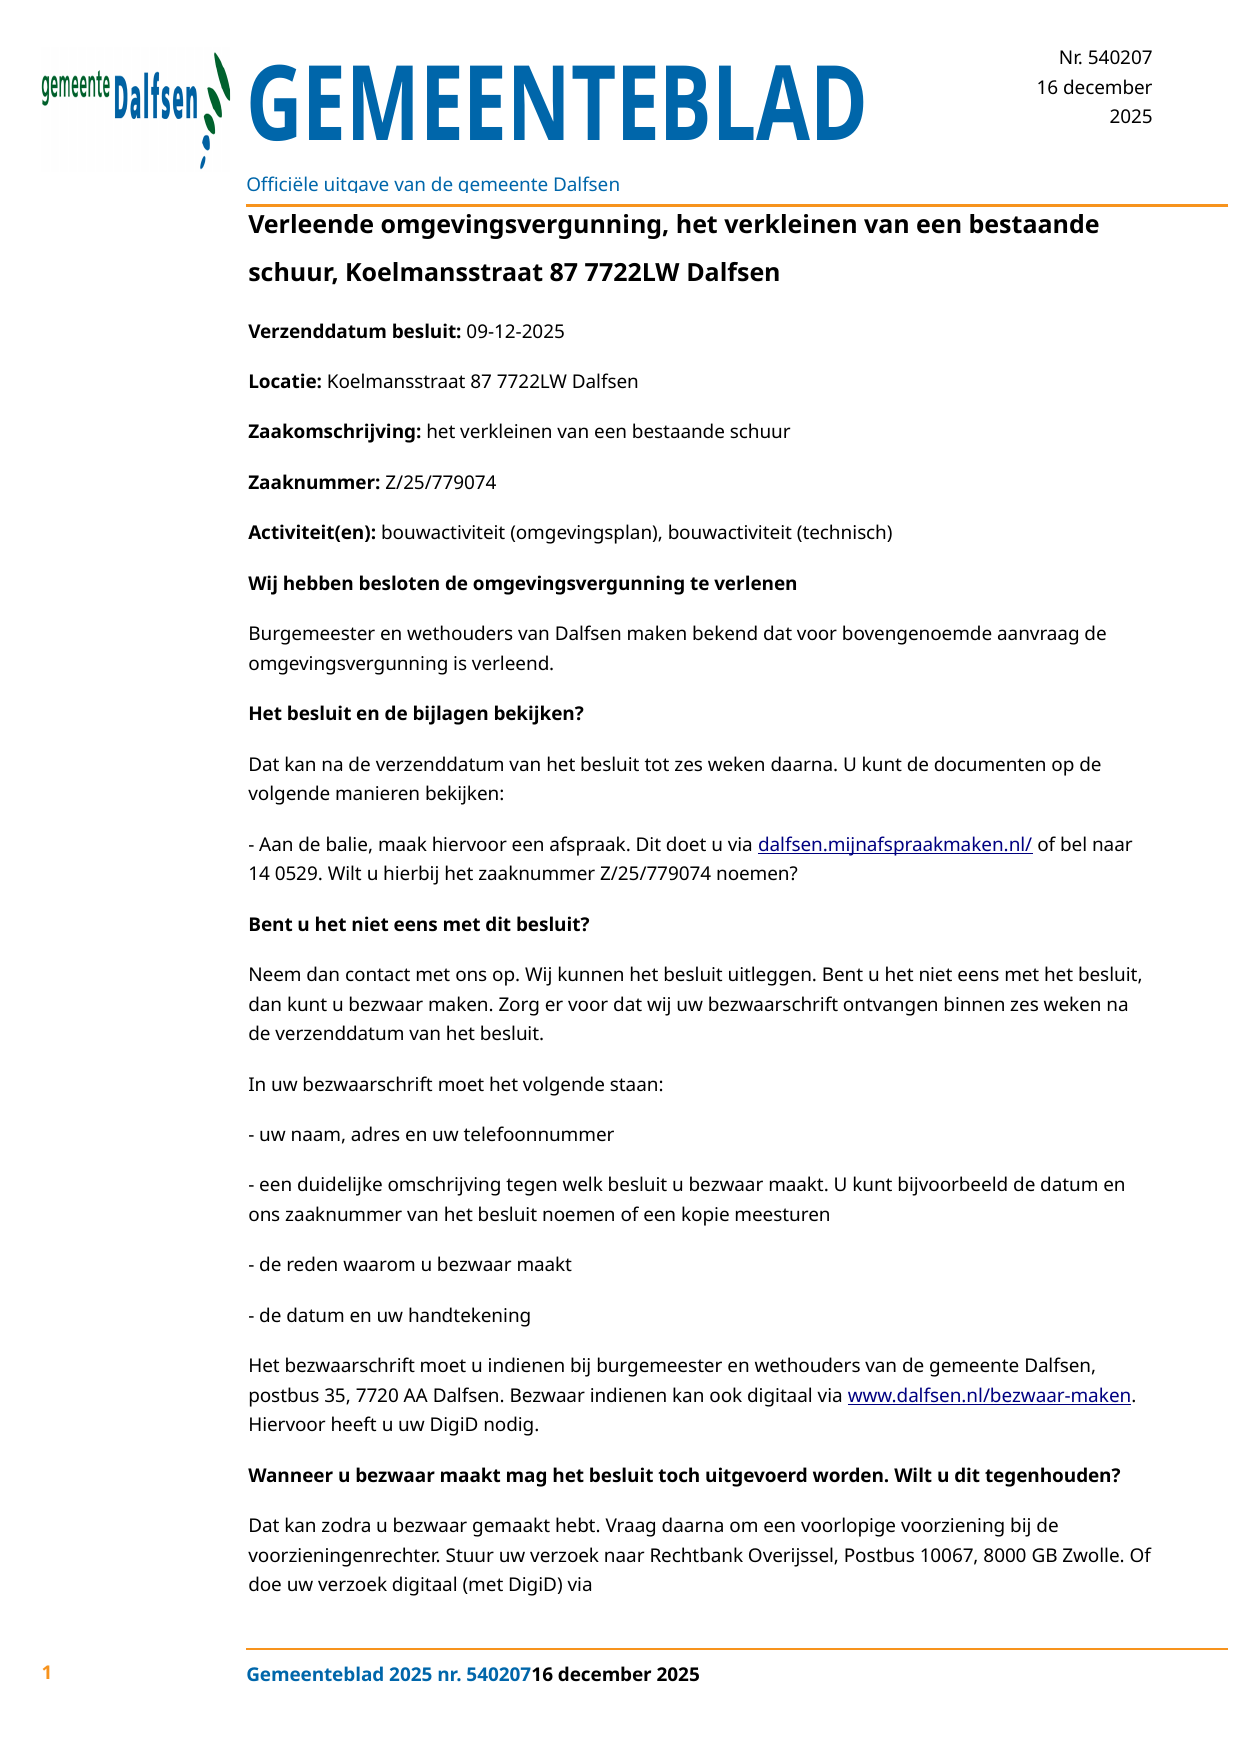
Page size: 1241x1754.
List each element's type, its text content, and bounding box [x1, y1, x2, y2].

text Verleende omgevingsvergunning, het verkleinen van een bestaande schuur, Koelmansstraat 87 7722LW Dalfsen [248, 207, 1152, 288]
text Neem dan contact met ons op. Wij kunnen het besluit uitleggen. Bent u het niet eens met het besluit, dan kunt u bezwaar maken. Zorg er voor dat wij uw bezwaarschrift ontvangen binnen zes weken na de verzenddatum van het besluit. [248, 961, 1152, 1046]
text Wanneer u bezwaar maakt mag het besluit toch uitgevoerd worden. Wilt u dit tegenhouden? [248, 1462, 1152, 1488]
text - de datum en uw handtekening [248, 1302, 1152, 1328]
text - een duidelijke omschrijving tegen welk besluit u bezwaar maakt. U kunt bijvoorbeeld de datum en ons zaaknummer van het besluit noemen of een kopie meesturen [248, 1172, 1152, 1227]
text Verzenddatum besluit: 09-12-2025 [248, 318, 1152, 344]
text Dat kan zodra u bezwaar gemaakt hebt. Vraag daarna om een voorlopige voorziening bij de voorzieningenrechter. Stuur uw verzoek naar Rechtbank Overijssel, Postbus 10067, 8000 GB Zwolle. Of doe uw verzoek digitaal (met DigiD) via [248, 1512, 1152, 1597]
text Locatie: Koelmansstraat 87 7722LW Dalfsen [248, 368, 1152, 394]
picture [41, 47, 231, 172]
text Activiteit(en): bouwactiviteit (omgevingsplan), bouwactiviteit (technisch) [248, 519, 1152, 545]
text Dat kan na de verzenddatum van het besluit tot zes weken daarna. U kunt de documenten op de volgende manieren bekijken: [248, 751, 1152, 806]
text Burgemeester en wethouders van Dalfsen maken bekend dat voor bovengenoemde aanvraag de omgevingsvergunning is verleend. [248, 620, 1152, 676]
text Bent u het niet eens met dit besluit? [248, 911, 1152, 937]
text Zaakomschrijving: het verkleinen van een bestaande schuur [248, 419, 1152, 444]
text Zaaknummer: Z/25/779074 [248, 469, 1152, 495]
text - Aan de balie, maak hiervoor een afspraak. Dit doet u via dalfsen.mijnafspraakmaken.nl/ of bel naar 14 0529. Wilt u hierbij het zaaknummer Z/25/779074 noemen? [248, 831, 1152, 886]
text Wij hebben besloten de omgevingsvergunning te verlenen [248, 570, 1152, 596]
text Het bezwaarschrift moet u indienen bij burgemeester en wethouders van de gemeente Dalfsen, postbus 35, 7720 AA Dalfsen. Bezwaar indienen kan ook digitaal via www.dalfsen.nl/bezwaar-maken. Hiervoor heeft u uw DigiD nodig. [248, 1352, 1152, 1437]
text - de reden waarom u bezwaar maakt [248, 1252, 1152, 1277]
text In uw bezwaarschrift moet het volgende staan: [248, 1071, 1152, 1097]
text - uw naam, adres en uw telefoonnummer [248, 1121, 1152, 1147]
text Het besluit en de bijlagen bekijken? [248, 700, 1152, 726]
